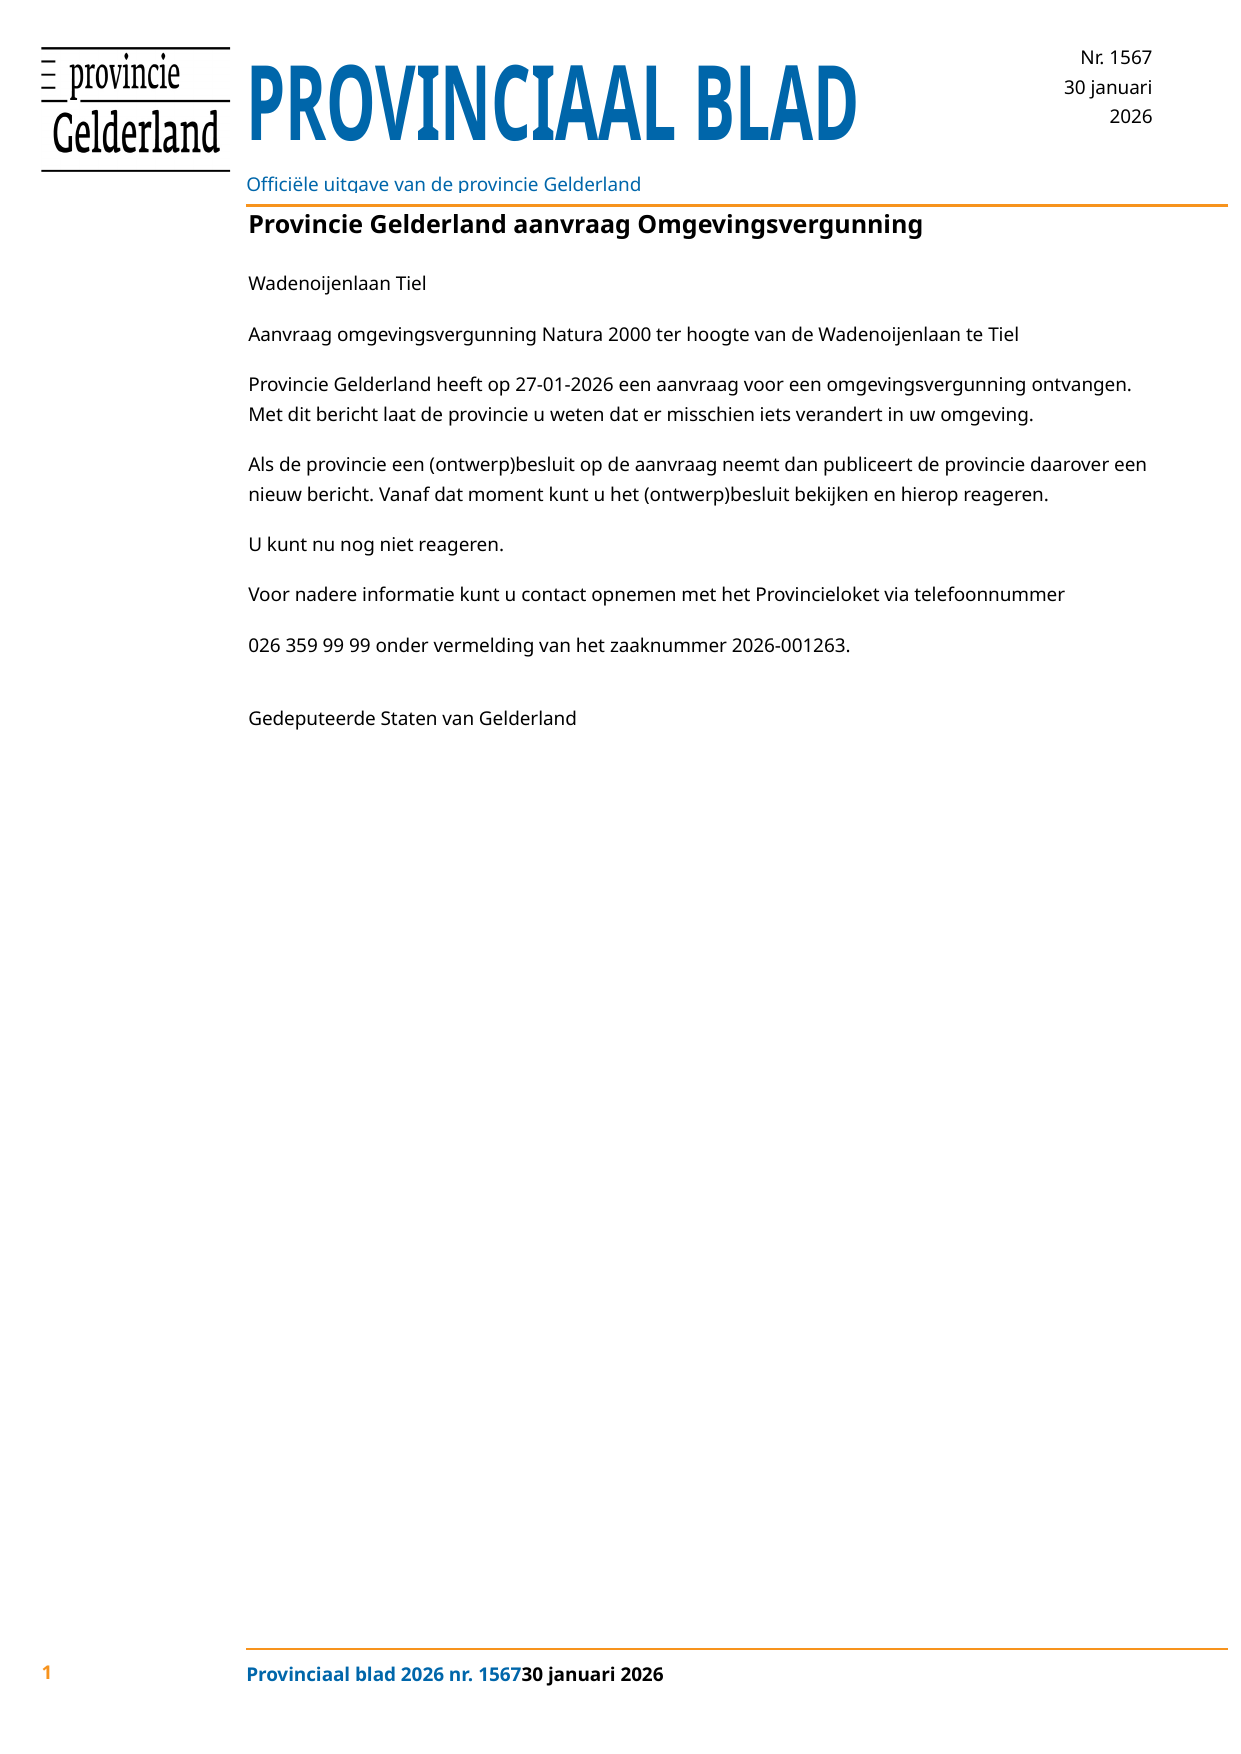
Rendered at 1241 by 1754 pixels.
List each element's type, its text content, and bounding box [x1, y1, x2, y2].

text Provincie Gelderland aanvraag Omgevingsvergunning [248, 207, 1152, 241]
text Provincie Gelderland heeft op 27-01-2026 een aanvraag voor een omgevingsvergunning ontvangen. Met dit bericht laat de provincie u weten dat er misschien iets verandert in uw omgeving. [248, 371, 1152, 426]
text Wadenoijenlaan Tiel [248, 270, 1152, 296]
text Gedeputeerde Staten van Gelderland [248, 706, 1152, 731]
picture [41, 47, 231, 172]
text U kunt nu nog niet reageren. [248, 531, 1152, 557]
text Als de provincie een (ontwerp)besluit op de aanvraag neemt dan publiceert de provincie daarover een nieuw bericht. Vanaf dat moment kunt u het (ontwerp)besluit bekijken en hierop reageren. [248, 451, 1152, 506]
text 026 359 99 99 onder vermelding van het zaaknummer 2026-001263. [248, 632, 1152, 658]
text Voor nadere informatie kunt u contact opnemen met het Provincieloket via telefoonnummer [248, 582, 1152, 607]
text Aanvraag omgevingsvergunning Natura 2000 ter hoogte van de Wadenoijenlaan te Tiel [248, 321, 1152, 346]
